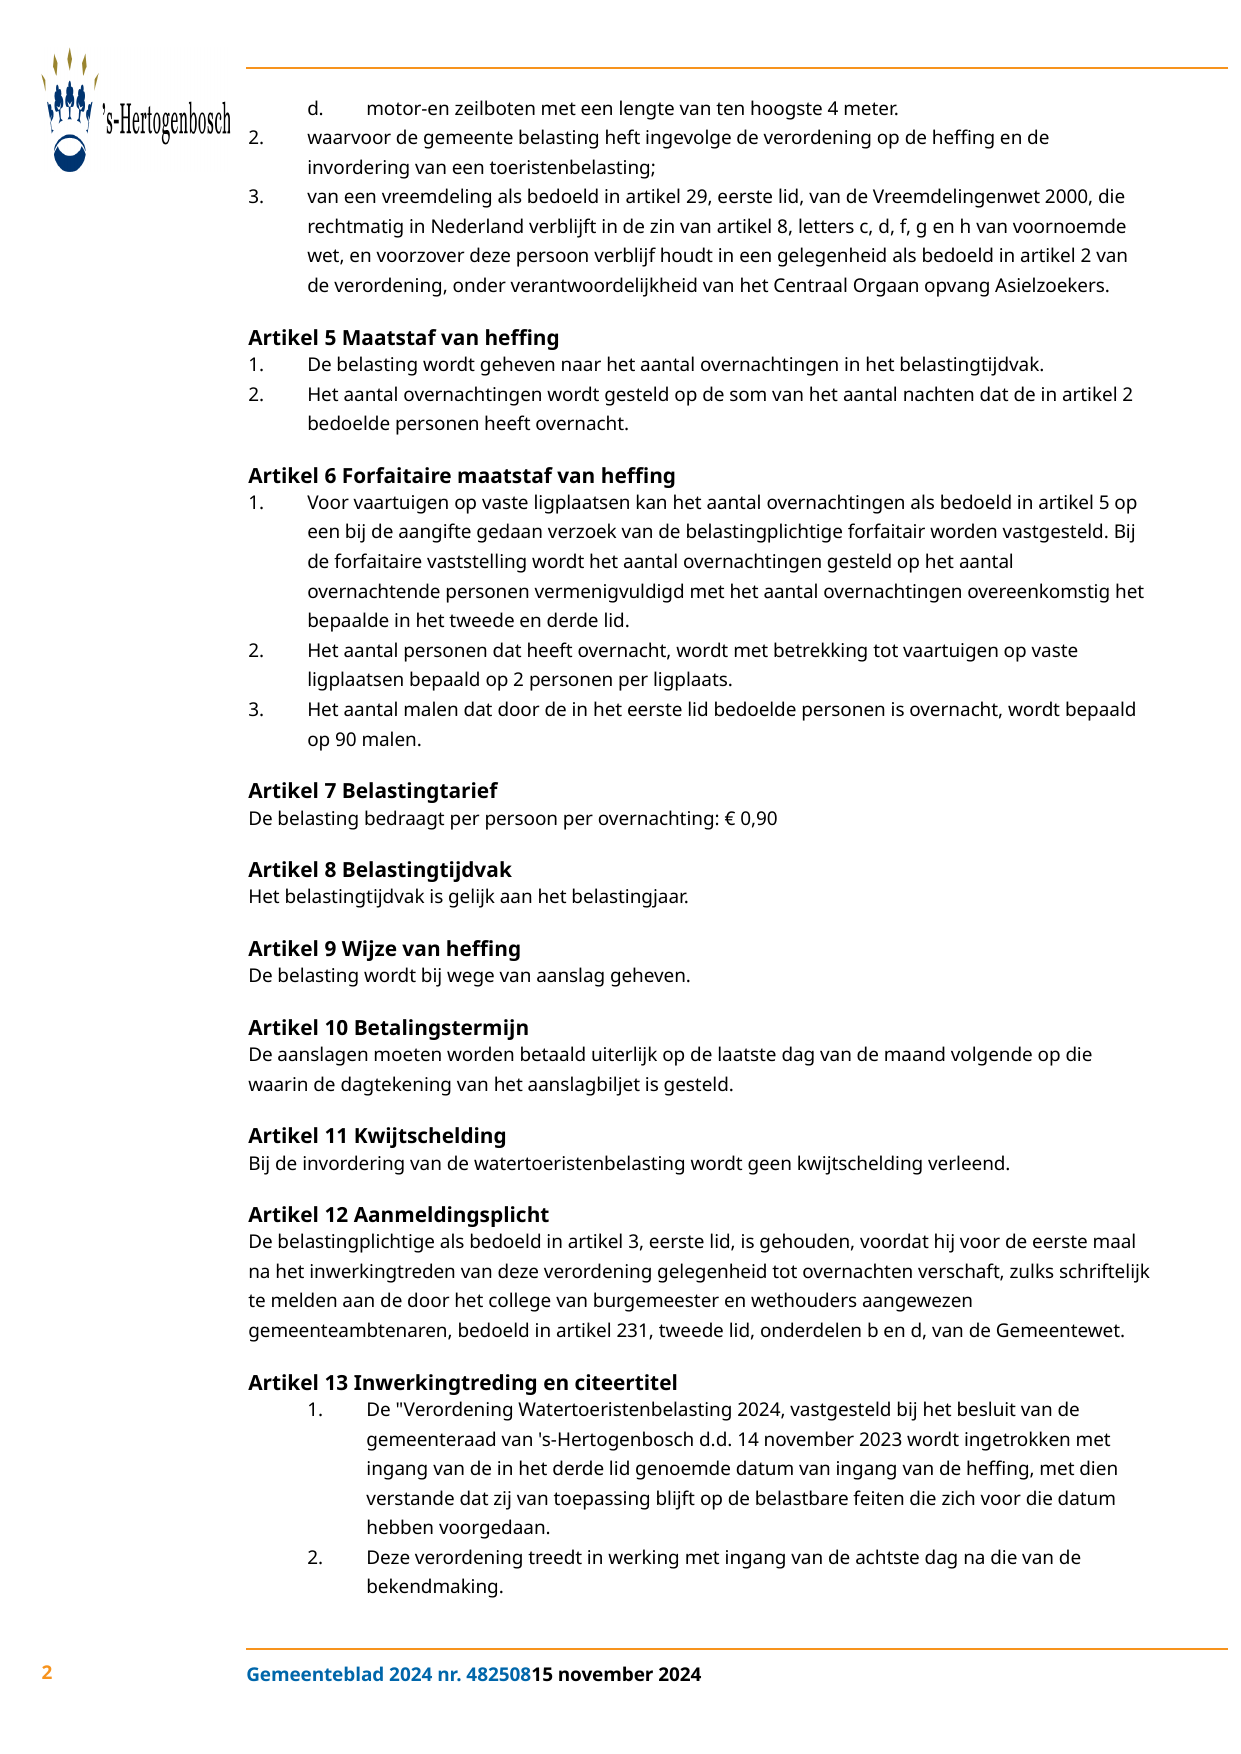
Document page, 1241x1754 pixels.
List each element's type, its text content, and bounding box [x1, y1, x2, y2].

list De belasting wordt geheven naar het aantal overnachtingen in het belastingtijdvak. [248, 351, 1152, 377]
picture [41, 47, 231, 172]
text Artikel 10 Betalingstermijn [248, 1013, 1152, 1041]
text Artikel 9 Wijze van heffing [248, 934, 1152, 962]
text Artikel 8 Belastingtijdvak [248, 855, 1152, 883]
list van een vreemdeling als bedoeld in artikel 29, eerste lid, van de Vreemdelingenwet 2000, die rechtmatig in Nederland verblijft in de zin van artikel 8, letters c, d, f, g en h van voornoemde wet, en voorzover deze persoon verblijf houdt in een gelegenheid als bedoeld in artikel 2 van de verordening, onder verantwoordelijkheid van het Centraal Orgaan opvang Asielzoekers. [248, 183, 1152, 298]
text De belastingplichtige als bedoeld in artikel 3, eerste lid, is gehouden, voordat hij voor de eerste maal na het inwerkingtreden van deze verordening gelegenheid tot overnachten verschaft, zulks schriftelijk te melden aan de door het college van burgemeester en wethouders aangewezen gemeenteambtenaren, bedoeld in artikel 231, tweede lid, onderdelen b en d, van de Gemeentewet. [248, 1228, 1152, 1343]
text De belasting bedraagt per persoon per overnachting: € 0,90 [248, 805, 1152, 830]
list De "Verordening Watertoeristenbelasting 2024, vastgesteld bij het besluit van de gemeenteraad van 's-Hertogenbosch d.d. 14 november 2023 wordt ingetrokken met ingang van de in het derde lid genoemde datum van ingang van de heffing, met dien verstande dat zij van toepassing blijft op de belastbare feiten die zich voor die datum hebben voorgedaan. [307, 1396, 1152, 1540]
text De aanslagen moeten worden betaald uiterlijk op de laatste dag van de maand volgende op die waarin de dagtekening van het aanslagbiljet is gesteld. [248, 1041, 1152, 1097]
list waarvoor de gemeente belasting heft ingevolge de verordening op de heffing en de invordering van een toeristenbelasting; [248, 124, 1152, 180]
text Artikel 6 Forfaitaire maatstaf van heffing [248, 461, 1152, 489]
text Artikel 5 Maatstaf van heffing [248, 323, 1152, 351]
list Het aantal personen dat heeft overnacht, wordt met betrekking tot vaartuigen op vaste ligplaatsen bepaald op 2 personen per ligplaats. [248, 637, 1152, 692]
text Artikel 11 Kwijtschelding [248, 1121, 1152, 1150]
text Het belastingtijdvak is gelijk aan het belastingjaar. [248, 883, 1152, 909]
list motor-en zeilboten met een lengte van ten hoogste 4 meter. [307, 95, 1152, 121]
list Voor vaartuigen op vaste ligplaatsen kan het aantal overnachtingen als bedoeld in artikel 5 op een bij de aangifte gedaan verzoek van de belastingplichtige forfaitair worden vastgesteld. Bij de forfaitaire vaststelling wordt het aantal overnachtingen gesteld op het aantal overnachtende personen vermenigvuldigd met het aantal overnachtingen overeenkomstig het bepaalde in het tweede en derde lid. [248, 489, 1152, 633]
text Bij de invordering van de watertoeristenbelasting wordt geen kwijtschelding verleend. [248, 1150, 1152, 1175]
text Artikel 7 Belastingtarief [248, 776, 1152, 805]
text Artikel 12 Aanmeldingsplicht [248, 1200, 1152, 1228]
list Het aantal overnachtingen wordt gesteld op de som van het aantal nachten dat de in artikel 2 bedoelde personen heeft overnacht. [248, 381, 1152, 436]
text Artikel 13 Inwerkingtreding en citeertitel [248, 1368, 1152, 1396]
list Deze verordening treedt in werking met ingang van de achtste dag na die van de bekendmaking. [307, 1544, 1152, 1599]
text De belasting wordt bij wege van aanslag geheven. [248, 962, 1152, 988]
list Het aantal malen dat door de in het eerste lid bedoelde personen is overnacht, wordt bepaald op 90 malen. [248, 696, 1152, 752]
